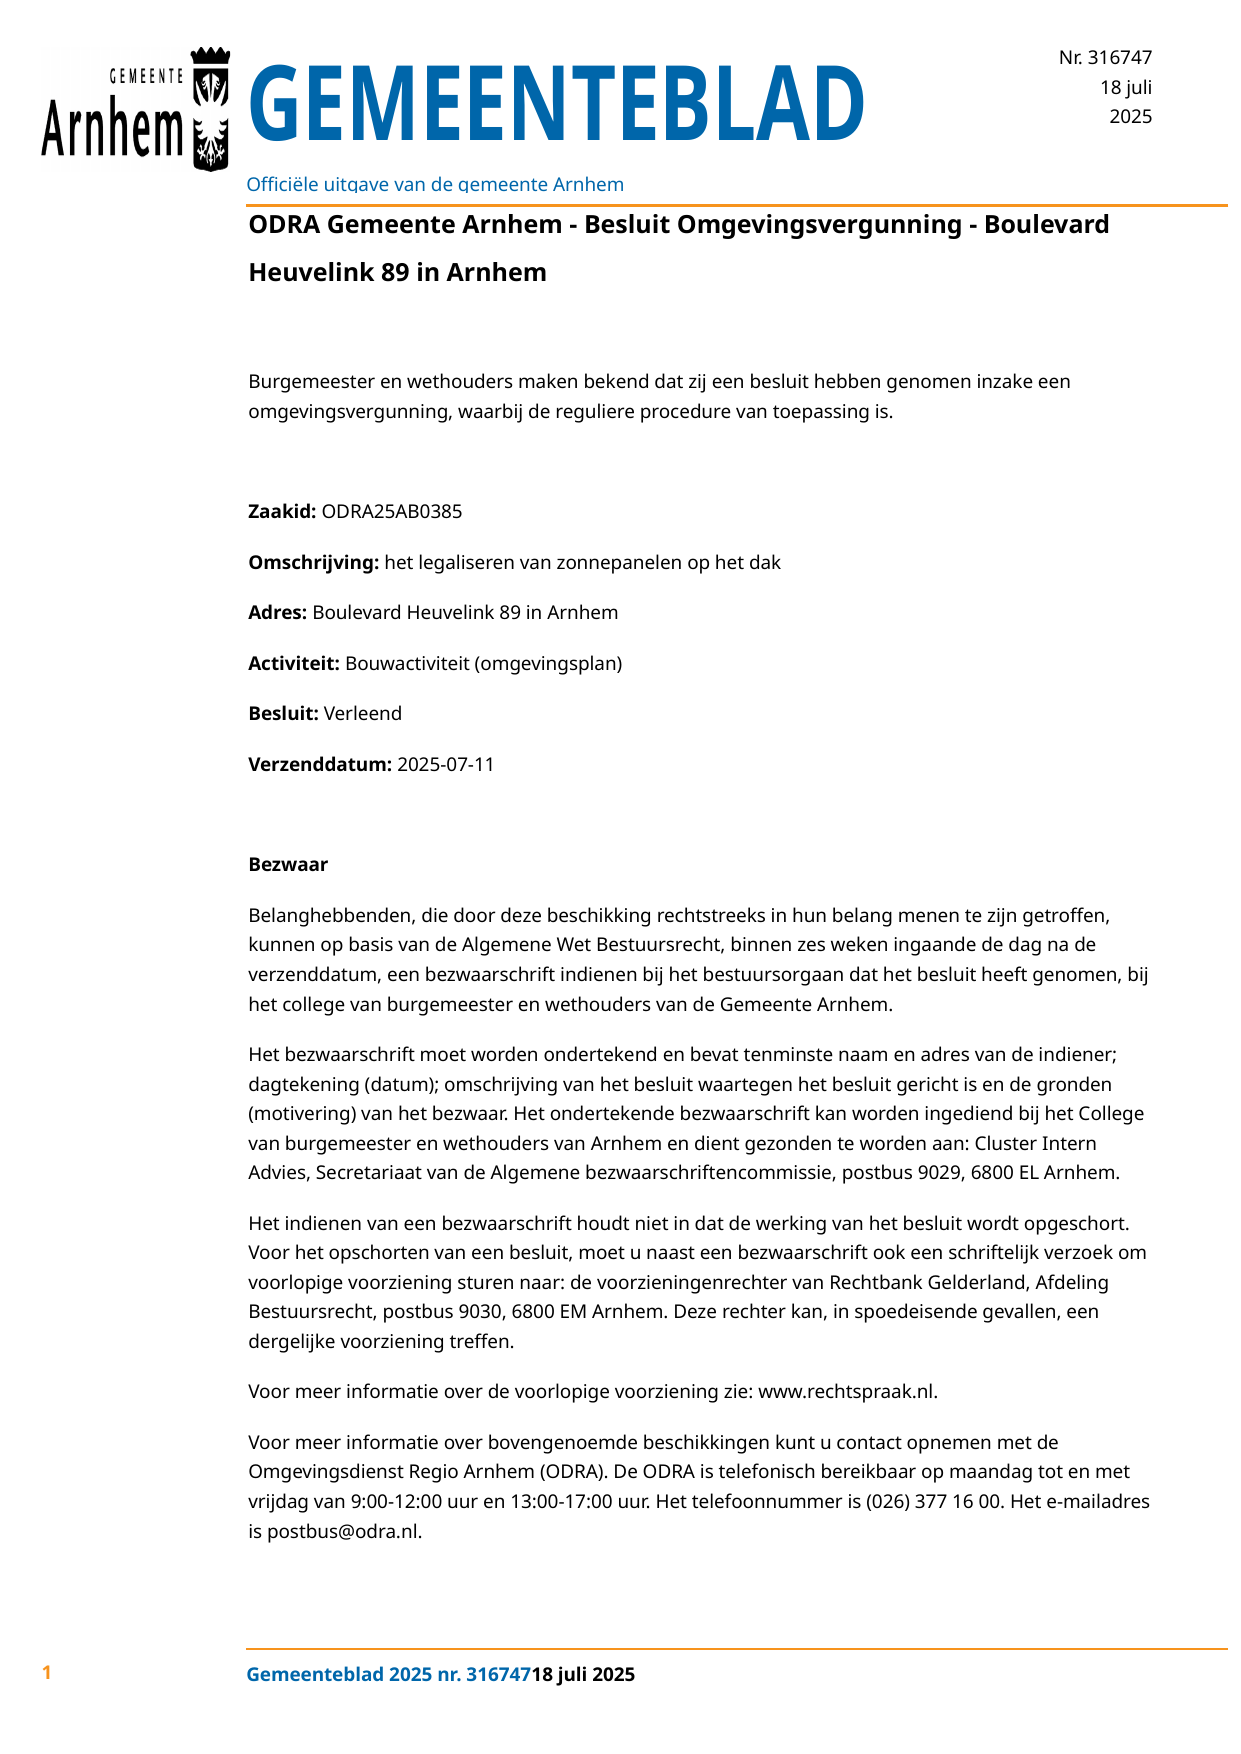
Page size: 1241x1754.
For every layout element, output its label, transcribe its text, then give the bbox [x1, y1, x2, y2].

text Voor meer informatie over de voorlopige voorziening zie: www.rechtspraak.nl. [248, 1379, 1152, 1404]
text Activiteit: Bouwactiviteit (omgevingsplan) [248, 650, 1152, 676]
text Voor meer informatie over bovengenoemde beschikkingen kunt u contact opnemen met de Omgevingsdienst Regio Arnhem (ODRA). De ODRA is telefonisch bereikbaar op maandag tot en met vrijdag van 9:00-12:00 uur en 13:00-17:00 uur. Het telefoonnummer is (026) 377 16 00. Het e-mailadres is postbus@odra.nl. [248, 1429, 1152, 1544]
text Verzenddatum: 2025-07-11 [248, 751, 1152, 777]
text Het indienen van een bezwaarschrift houdt niet in dat de werking van het besluit wordt opgeschort. Voor het opschorten van een besluit, moet u naast een bezwaarschrift ook een schriftelijk verzoek om voorlopige voorziening sturen naar: de voorzieningenrechter van Rechtbank Gelderland, Afdeling Bestuursrecht, postbus 9030, 6800 EM Arnhem. Deze rechter kan, in spoedeisende gevallen, een dergelijke voorziening treffen. [248, 1210, 1152, 1354]
text Burgemeester en wethouders maken bekend dat zij een besluit hebben genomen inzake een omgevingsvergunning, waarbij de reguliere procedure van toepassing is. [248, 368, 1152, 424]
text Adres: Boulevard Heuvelink 89 in Arnhem [248, 599, 1152, 625]
text ODRA Gemeente Arnhem - Besluit Omgevingsvergunning - Boulevard Heuvelink 89 in Arnhem [248, 207, 1152, 288]
picture [41, 47, 231, 172]
text Zaakid: ODRA25AB0385 [248, 499, 1152, 524]
text Belanghebbenden, die door deze beschikking rechtstreeks in hun belang menen te zijn getroffen, kunnen op basis van de Algemene Wet Bestuursrecht, binnen zes weken ingaande de dag na de verzenddatum, een bezwaarschrift indienen bij het bestuursorgaan dat het besluit heeft genomen, bij het college van burgemeester en wethouders van de Gemeente Arnhem. [248, 902, 1152, 1017]
text Omschrijving: het legaliseren van zonnepanelen op het dak [248, 549, 1152, 575]
text Besluit: Verleend [248, 700, 1152, 726]
text Bezwaar [248, 852, 1152, 877]
text Het bezwaarschrift moet worden ondertekend en bevat tenminste naam en adres van de indiener; dagtekening (datum); omschrijving van het besluit waartegen het besluit gericht is en de gronden (motivering) van het bezwaar. Het ondertekende bezwaarschrift kan worden ingediend bij het College van burgemeester en wethouders van Arnhem en dient gezonden te worden aan: Cluster Intern Advies, Secretariaat van de Algemene bezwaarschriftencommissie, postbus 9029, 6800 EL Arnhem. [248, 1041, 1152, 1185]
